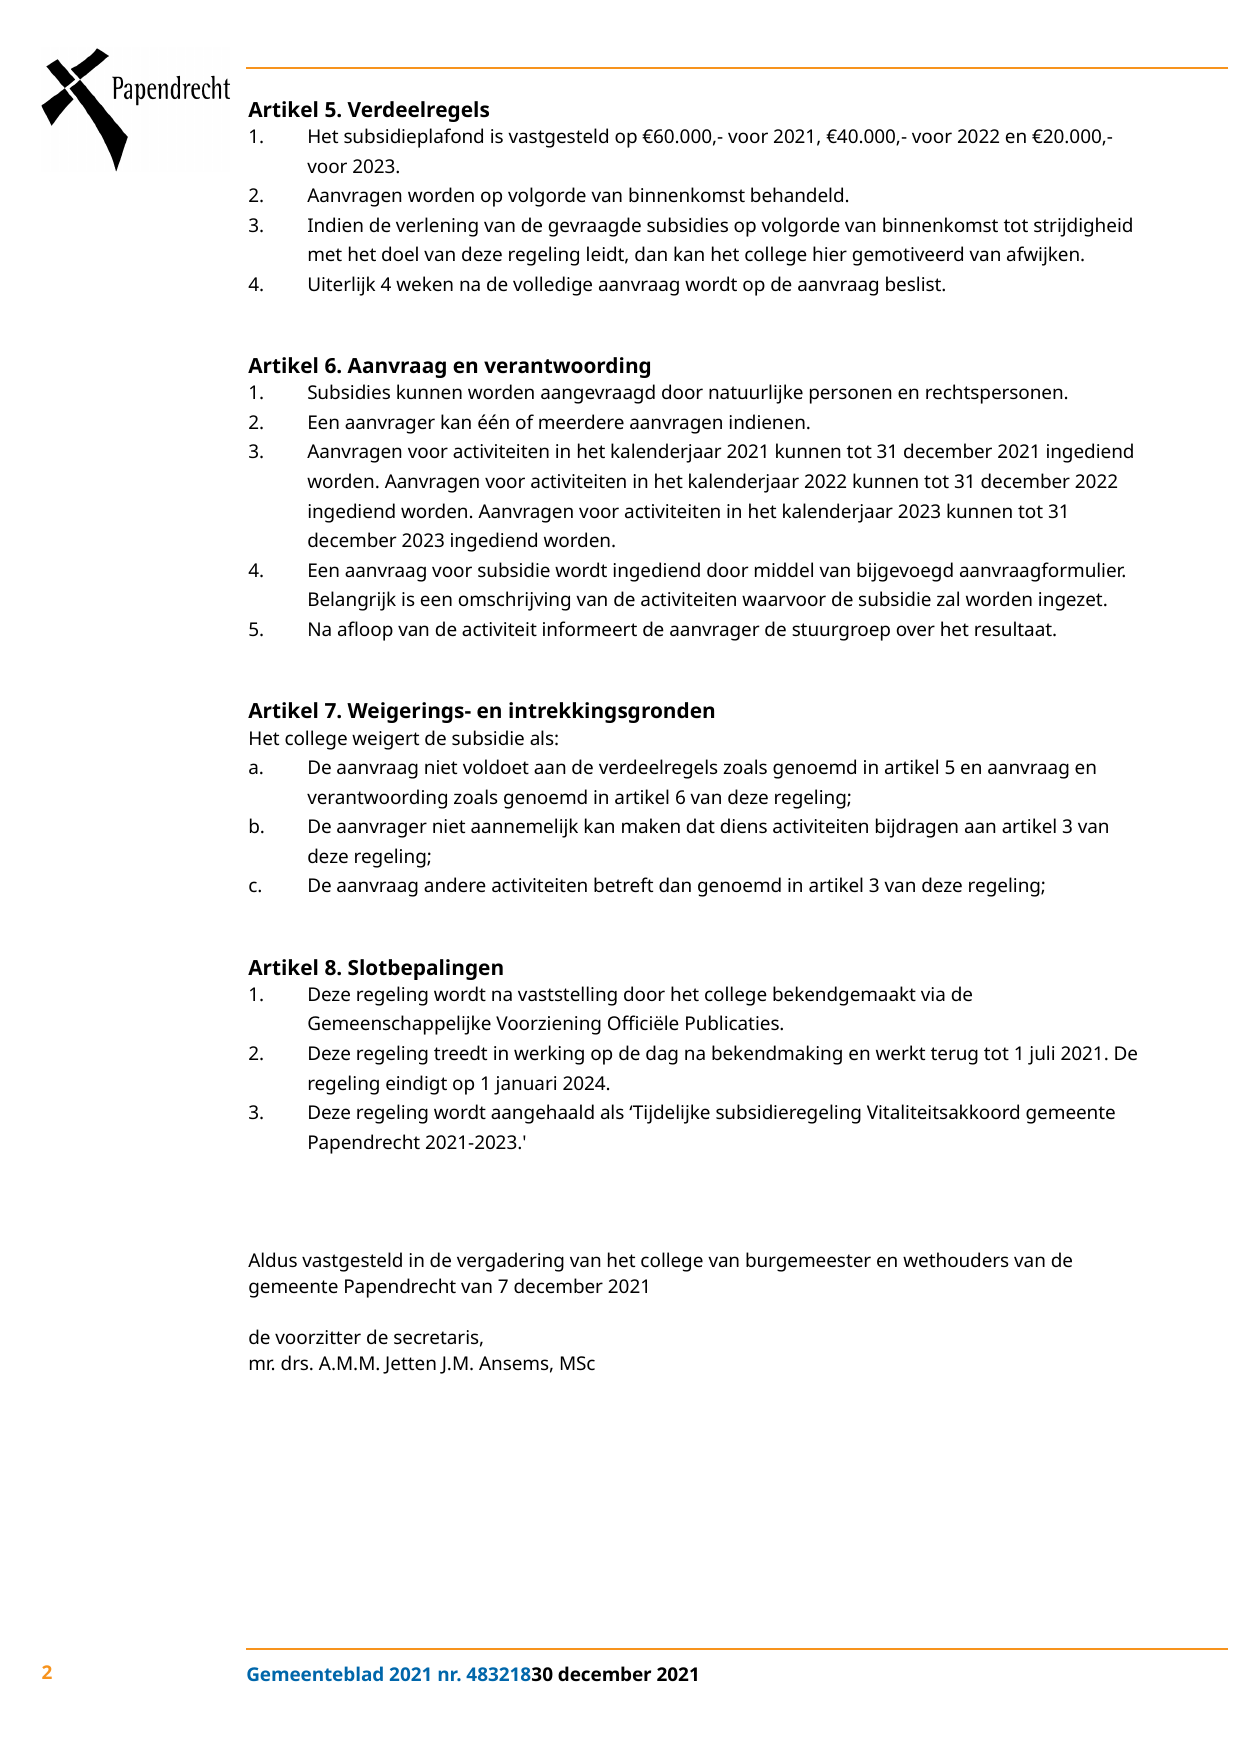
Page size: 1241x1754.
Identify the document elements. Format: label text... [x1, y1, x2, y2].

list Deze regeling treedt in werking op de dag na bekendmaking en werkt terug tot 1 juli 2021. De regeling eindigt op 1 januari 2024. [248, 1040, 1152, 1096]
list Een aanvrager kan één of meerdere aanvragen indienen. [248, 409, 1152, 435]
text de voorzitter de secretaris, [248, 1324, 1152, 1350]
text Aldus vastgesteld in de vergadering van het college van burgemeester en wethouders van de gemeente Papendrecht van 7 december 2021 [248, 1247, 1152, 1299]
text mr. drs. A.M.M. Jetten J.M. Ansems, MSc [248, 1350, 1152, 1376]
list De aanvraag niet voldoet aan de verdeelregels zoals genoemd in artikel 5 en aanvraag en verantwoording zoals genoemd in artikel 6 van deze regeling; [248, 754, 1152, 809]
list Deze regeling wordt aangehaald als ‘Tijdelijke subsidieregeling Vitaliteitsakkoord gemeente Papendrecht 2021-2023.' [248, 1099, 1152, 1155]
list Deze regeling wordt na vaststelling door het college bekendgemaakt via de Gemeenschappelijke Voorziening Officiële Publicaties. [248, 981, 1152, 1036]
list Uiterlijk 4 weken na de volledige aanvraag wordt op de aanvraag beslist. [248, 271, 1152, 297]
text Het college weigert de subsidie als: [248, 725, 1152, 750]
text Artikel 5. Verdeelregels [248, 95, 1152, 123]
list Aanvragen worden op volgorde van binnenkomst behandeld. [248, 182, 1152, 208]
text Artikel 7. Weigerings- en intrekkingsgronden [248, 696, 1152, 725]
picture [41, 47, 231, 172]
list Aanvragen voor activiteiten in het kalenderjaar 2021 kunnen tot 31 december 2021 ingediend worden. Aanvragen voor activiteiten in het kalenderjaar 2022 kunnen tot 31 december 2022 ingediend worden. Aanvragen voor activiteiten in het kalenderjaar 2023 kunnen tot 31 december 2023 ingediend worden. [248, 439, 1152, 553]
text Artikel 6. Aanvraag en verantwoording [248, 351, 1152, 379]
list Indien de verlening van de gevraagde subsidies op volgorde van binnenkomst tot strijdigheid met het doel van deze regeling leidt, dan kan het college hier gemotiveerd van afwijken. [248, 212, 1152, 267]
list De aanvrager niet aannemelijk kan maken dat diens activiteiten bijdragen aan artikel 3 van deze regeling; [248, 813, 1152, 869]
list Subsidies kunnen worden aangevraagd door natuurlijke personen en rechtspersonen. [248, 379, 1152, 405]
list De aanvraag andere activiteiten betreft dan genoemd in artikel 3 van deze regeling; [248, 873, 1152, 898]
list Na afloop van de activiteit informeert de aanvrager de stuurgroep over het resultaat. [248, 616, 1152, 642]
list Het subsidieplafond is vastgesteld op €60.000,- voor 2021, €40.000,- voor 2022 en €20.000,- voor 2023. [248, 123, 1152, 178]
text Artikel 8. Slotbepalingen [248, 953, 1152, 981]
list Een aanvraag voor subsidie wordt ingediend door middel van bijgevoegd aanvraagformulier. Belangrijk is een omschrijving van de activiteiten waarvoor de subsidie zal worden ingezet. [248, 557, 1152, 612]
